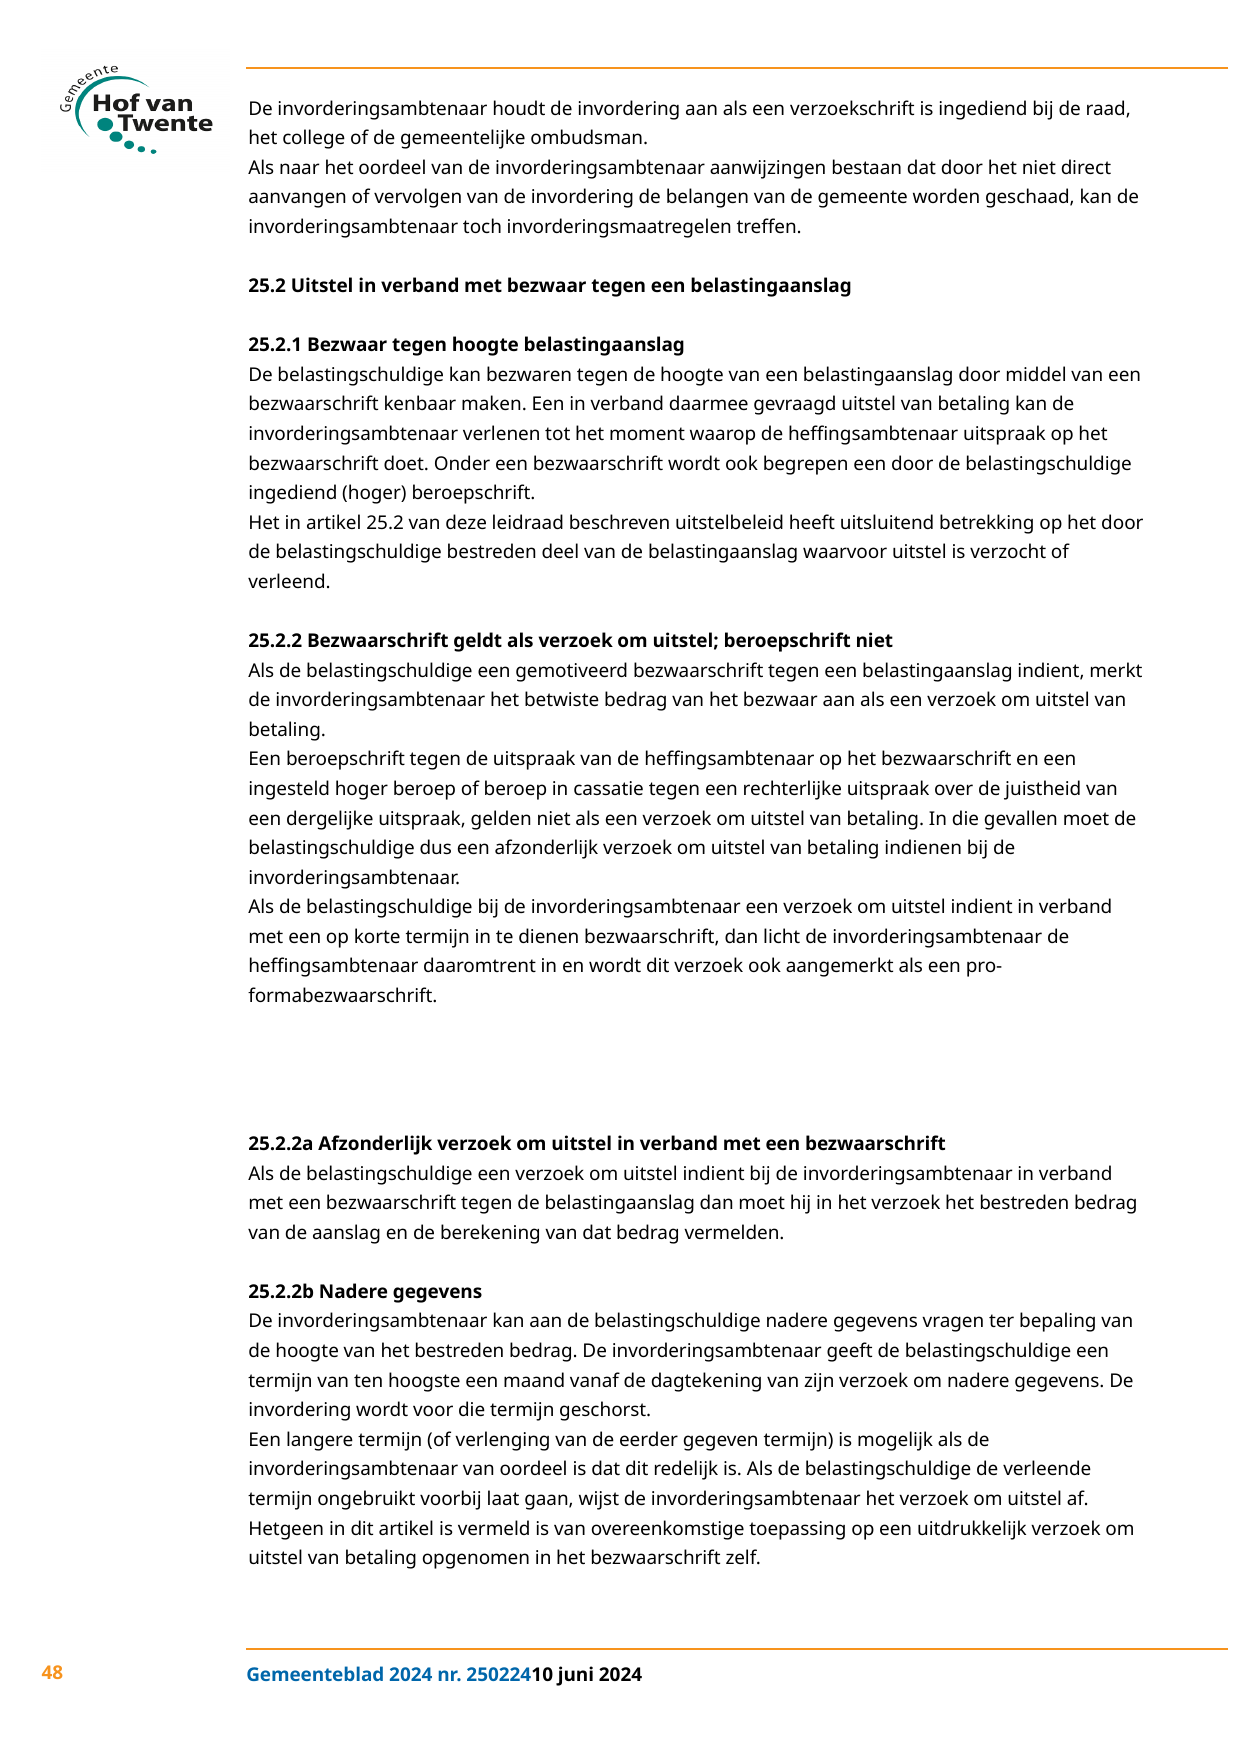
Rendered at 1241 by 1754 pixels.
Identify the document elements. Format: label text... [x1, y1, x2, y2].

text Als naar het oordeel van de invorderingsambtenaar aanwijzingen bestaan dat door het niet direct aanvangen of vervolgen van de invordering de belangen van de gemeente worden geschaad, kan de invorderingsambtenaar toch invorderingsmaatregelen treffen. [248, 154, 1152, 239]
text Als de belastingschuldige een verzoek om uitstel indient bij de invorderingsambtenaar in verband met een bezwaarschrift tegen de belastingaanslag dan moet hij in het verzoek het bestreden bedrag van de aanslag en de berekening van dat bedrag vermelden. [248, 1160, 1152, 1245]
text 25.2.2a Afzonderlijk verzoek om uitstel in verband met een bezwaarschrift [248, 1130, 1152, 1156]
text Als de belastingschuldige bij de invorderingsambtenaar een verzoek om uitstel indient in verband met een op korte termijn in te dienen bezwaarschrift, dan licht de invorderingsambtenaar de heffingsambtenaar daaromtrent in en wordt dit verzoek ook aangemerkt als een pro-formabezwaarschrift. [248, 893, 1152, 1008]
text De invorderingsambtenaar houdt de invordering aan als een verzoekschrift is ingediend bij de raad, het college of de gemeentelijke ombudsman. [248, 95, 1152, 150]
picture [41, 47, 231, 172]
text 25.2.2b Nadere gegevens [248, 1278, 1152, 1304]
text De belastingschuldige kan bezwaren tegen de hoogte van een belastingaanslag door middel van een bezwaarschrift kenbaar maken. Een in verband daarmee gevraagd uitstel van betaling kan de invorderingsambtenaar verlenen tot het moment waarop de heffingsambtenaar uitspraak op het bezwaarschrift doet. Onder een bezwaarschrift wordt ook begrepen een door de belastingschuldige ingediend (hoger) beroepschrift. [248, 361, 1152, 505]
text Een beroepschrift tegen de uitspraak van de heffingsambtenaar op het bezwaarschrift en een ingesteld hoger beroep of beroep in cassatie tegen een rechterlijke uitspraak over de juistheid van een dergelijke uitspraak, gelden niet als een verzoek om uitstel van betaling. In die gevallen moet de belastingschuldige dus een afzonderlijk verzoek om uitstel van betaling indienen bij de invorderingsambtenaar. [248, 746, 1152, 890]
text De invorderingsambtenaar kan aan de belastingschuldige nadere gegevens vragen ter bepaling van de hoogte van het bestreden bedrag. De invorderingsambtenaar geeft de belastingschuldige een termijn van ten hoogste een maand vanaf de dagtekening van zijn verzoek om nadere gegevens. De invordering wordt voor die termijn geschorst. [248, 1308, 1152, 1422]
text Als de belastingschuldige een gemotiveerd bezwaarschrift tegen een belastingaanslag indient, merkt de invorderingsambtenaar het betwiste bedrag van het bezwaar aan als een verzoek om uitstel van betaling. [248, 657, 1152, 742]
text Hetgeen in dit artikel is vermeld is van overeenkomstige toepassing op een uitdrukkelijk verzoek om uitstel van betaling opgenomen in het bezwaarschrift zelf. [248, 1515, 1152, 1570]
text 25.2 Uitstel in verband met bezwaar tegen een belastingaanslag [248, 272, 1152, 298]
text 25.2.1 Bezwaar tegen hoogte belastingaanslag [248, 331, 1152, 357]
text 25.2.2 Bezwaarschrift geldt als verzoek om uitstel; beroepschrift niet [248, 627, 1152, 653]
text Een langere termijn (of verlenging van de eerder gegeven termijn) is mogelijk als de invorderingsambtenaar van oordeel is dat dit redelijk is. Als de belastingschuldige de verleende termijn ongebruikt voorbij laat gaan, wijst de invorderingsambtenaar het verzoek om uitstel af. [248, 1426, 1152, 1511]
text Het in artikel 25.2 van deze leidraad beschreven uitstelbeleid heeft uitsluitend betrekking op het door de belastingschuldige bestreden deel van de belastingaanslag waarvoor uitstel is verzocht of verleend. [248, 509, 1152, 594]
